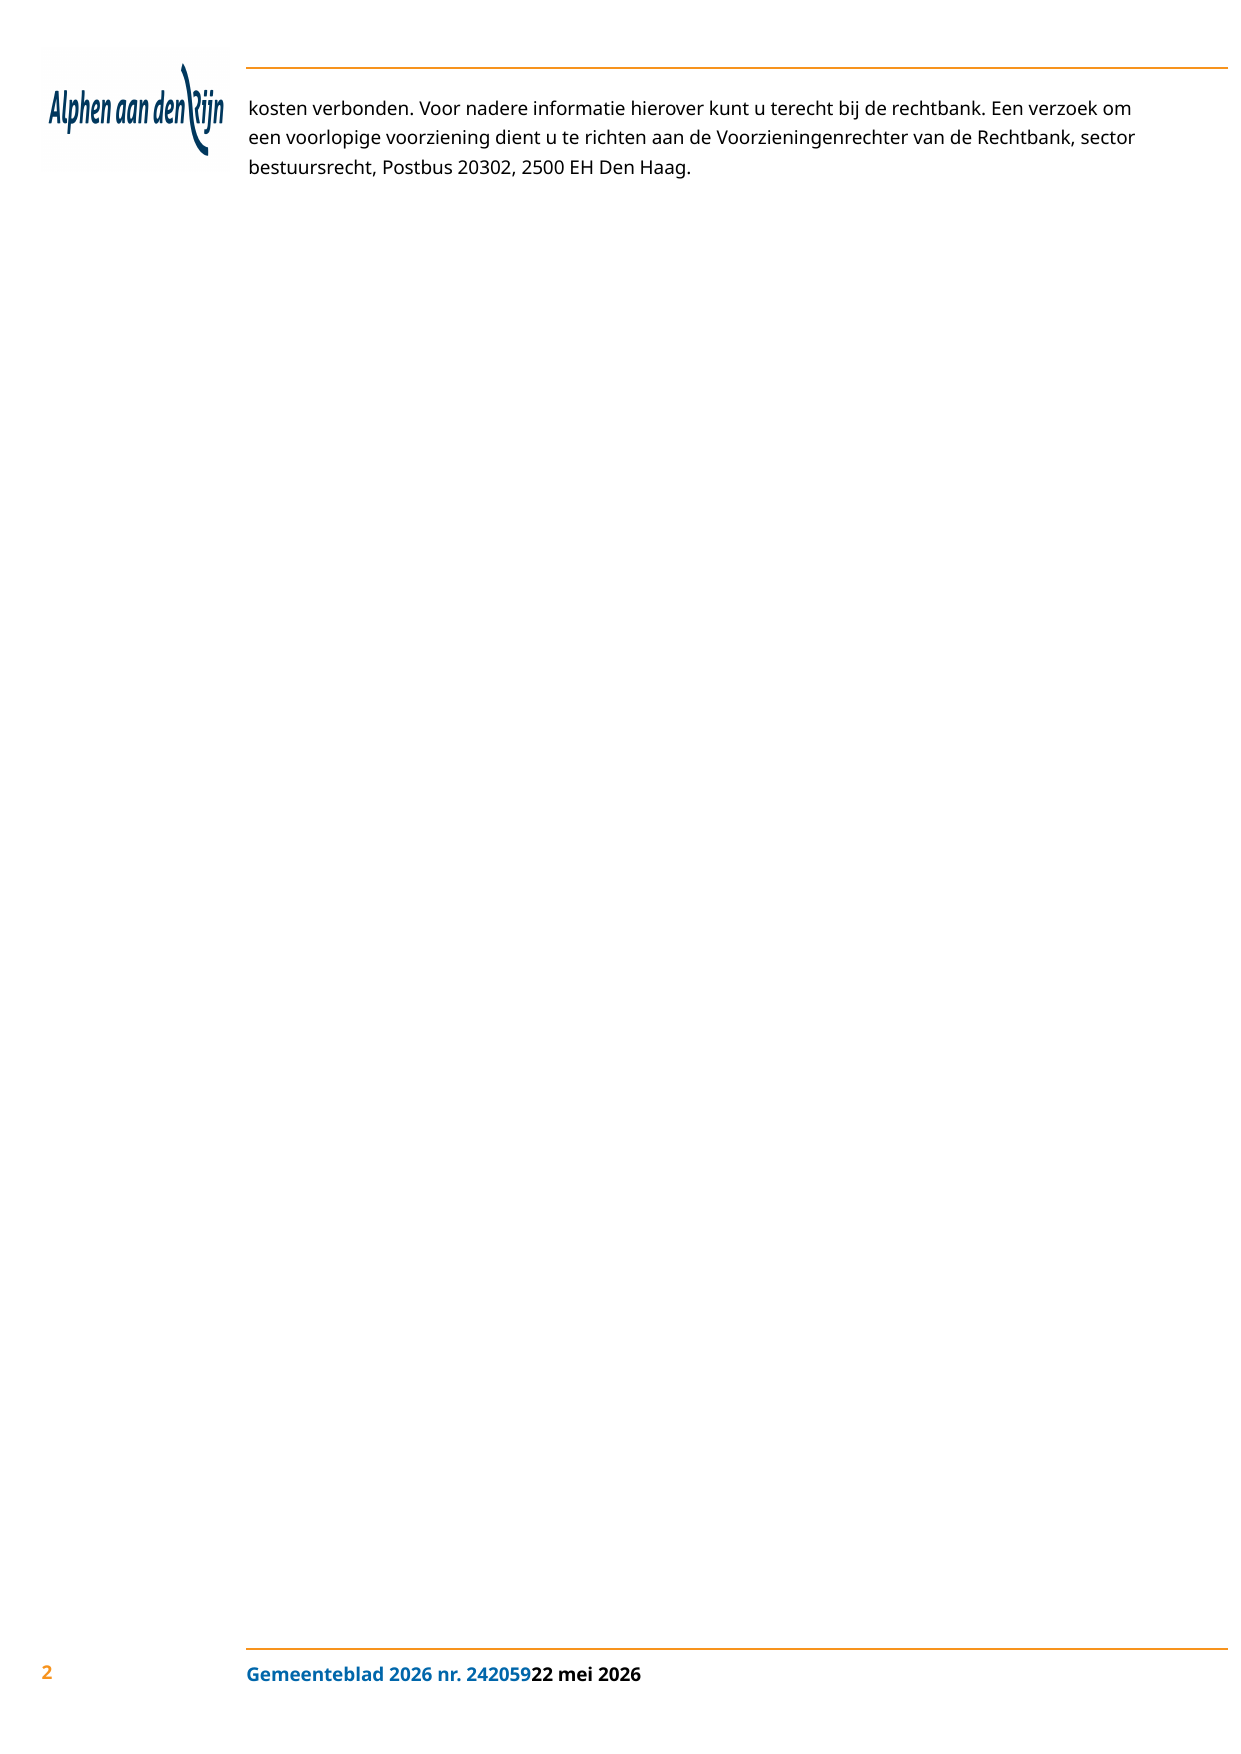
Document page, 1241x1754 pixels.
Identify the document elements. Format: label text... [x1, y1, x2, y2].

text kosten verbonden. Voor nadere informatie hierover kunt u terecht bij de rechtbank. Een verzoek om een voorlopige voorziening dient u te richten aan de Voorzieningenrechter van de Rechtbank, sector bestuursrecht, Postbus 20302, 2500 EH Den Haag. [248, 95, 1152, 180]
picture [41, 47, 231, 172]
